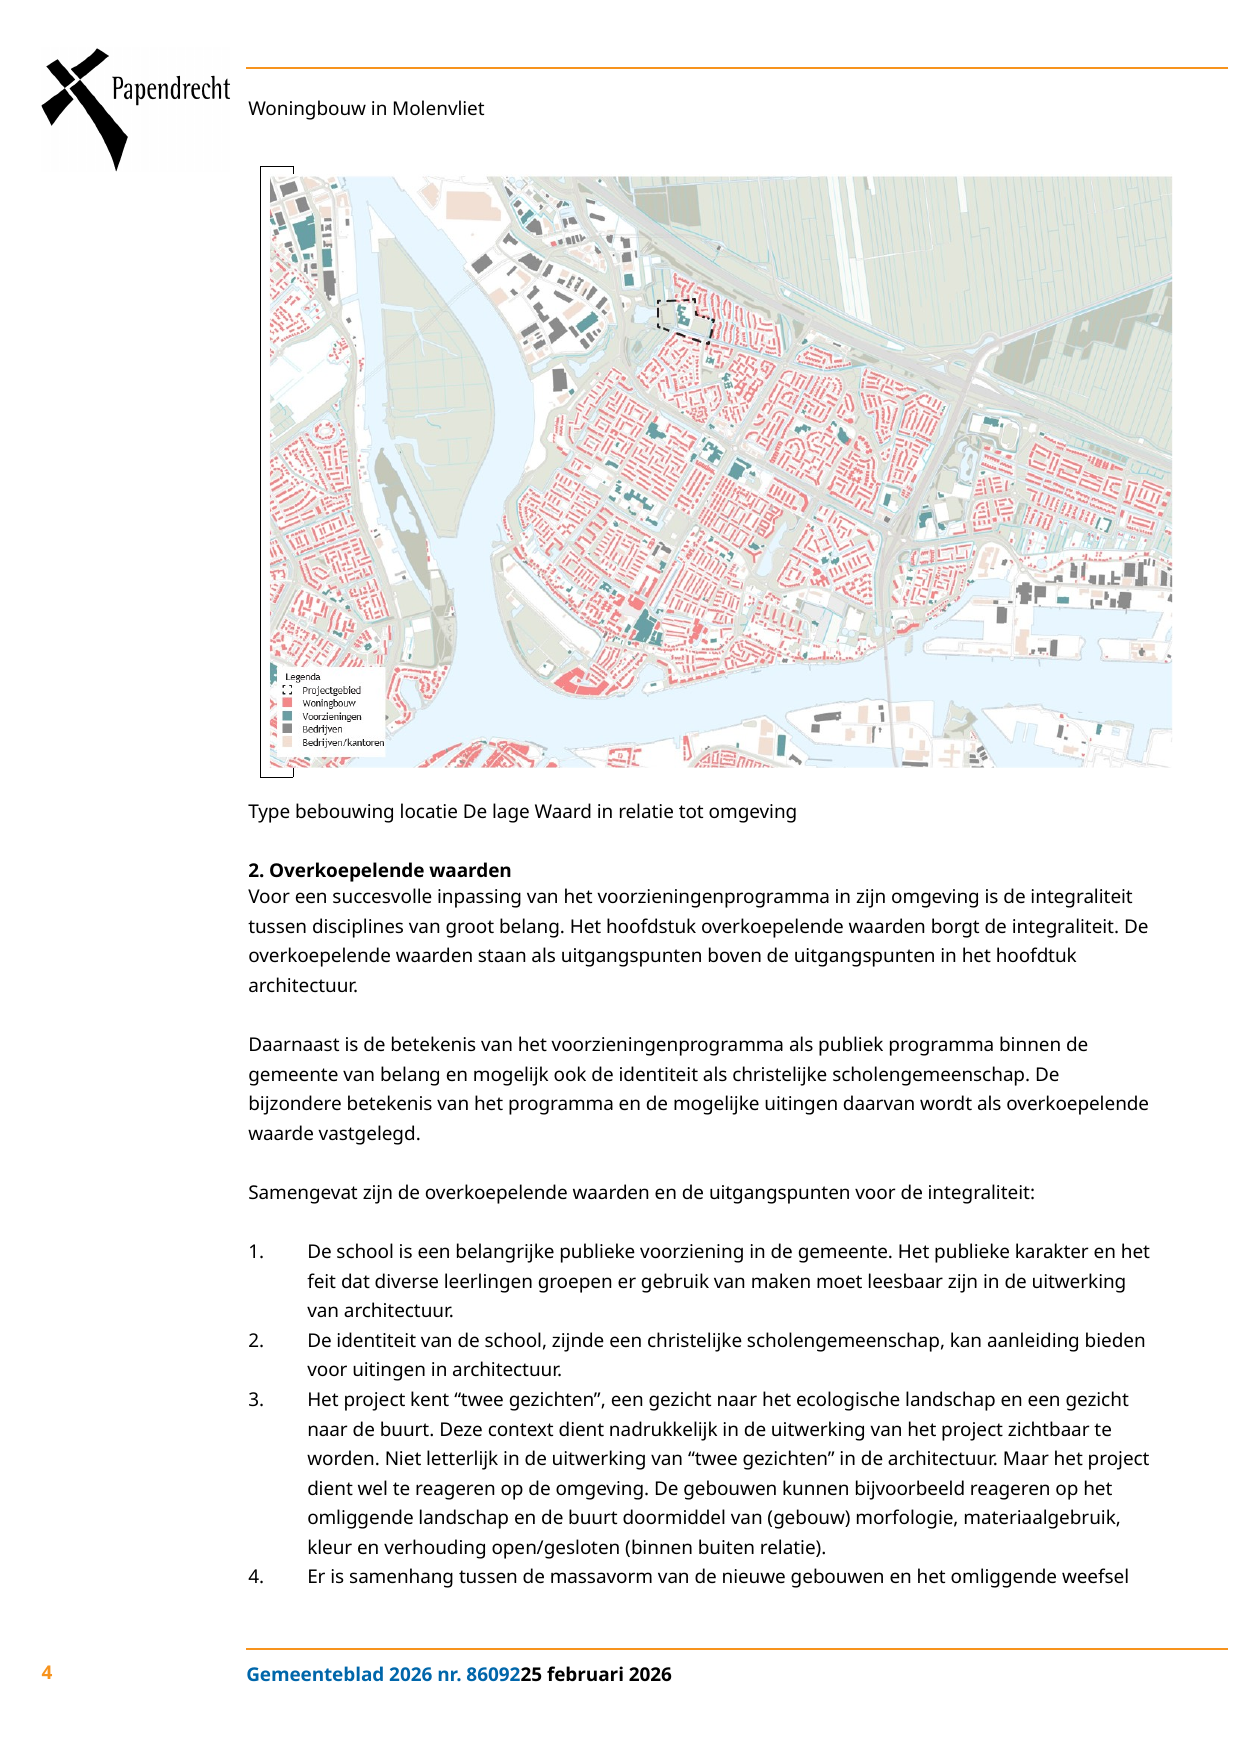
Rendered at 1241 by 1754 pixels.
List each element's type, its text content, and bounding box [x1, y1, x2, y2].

text Woningbouw in Molenvliet [248, 95, 1152, 121]
list De school is een belangrijke publieke voorziening in de gemeente. Het publieke karakter en het feit dat diverse leerlingen groepen er gebruik van maken moet leesbaar zijn in de uitwerking van architectuur. [248, 1238, 1152, 1323]
text Daarnaast is de betekenis van het voorzieningenprogramma als publiek programma binnen de gemeente van belang en mogelijk ook de identiteit als christelijke scholengemeenschap. De bijzondere betekenis van het programma en de mogelijke uitingen daarvan wordt als overkoepelende waarde vastgelegd. [248, 1031, 1152, 1146]
text Type bebouwing locatie De lage Waard in relatie tot omgeving [248, 798, 1152, 824]
list De identiteit van de school, zijnde een christelijke scholengemeenschap, kan aanleiding bieden voor uitingen in architectuur. [248, 1327, 1152, 1382]
picture [268, 174, 1173, 768]
picture [41, 47, 231, 172]
text 2. Overkoepelende waarden [248, 857, 1152, 883]
text Voor een succesvolle inpassing van het voorzieningenprogramma in zijn omgeving is de integraliteit tussen disciplines van groot belang. Het hoofdstuk overkoepelende waarden borgt de integraliteit. De overkoepelende waarden staan als uitgangspunten boven de uitgangspunten in het hoofdtuk architectuur. [248, 883, 1152, 998]
list Het project kent “twee gezichten”, een gezicht naar het ecologische landschap en een gezicht naar de buurt. Deze context dient nadrukkelijk in de uitwerking van het project zichtbaar te worden. Niet letterlijk in de uitwerking van “twee gezichten” in de architectuur. Maar het project dient wel te reageren op de omgeving. De gebouwen kunnen bijvoorbeeld reageren op het omliggende landschap en de buurt doormiddel van (gebouw) morfologie, materiaalgebruik, kleur en verhouding open/gesloten (binnen buiten relatie). [248, 1386, 1152, 1560]
list Er is samenhang tussen de massavorm van de nieuwe gebouwen en het omliggende weefsel [248, 1564, 1152, 1589]
text Samengevat zijn de overkoepelende waarden en de uitgangspunten voor de integraliteit: [248, 1179, 1152, 1205]
